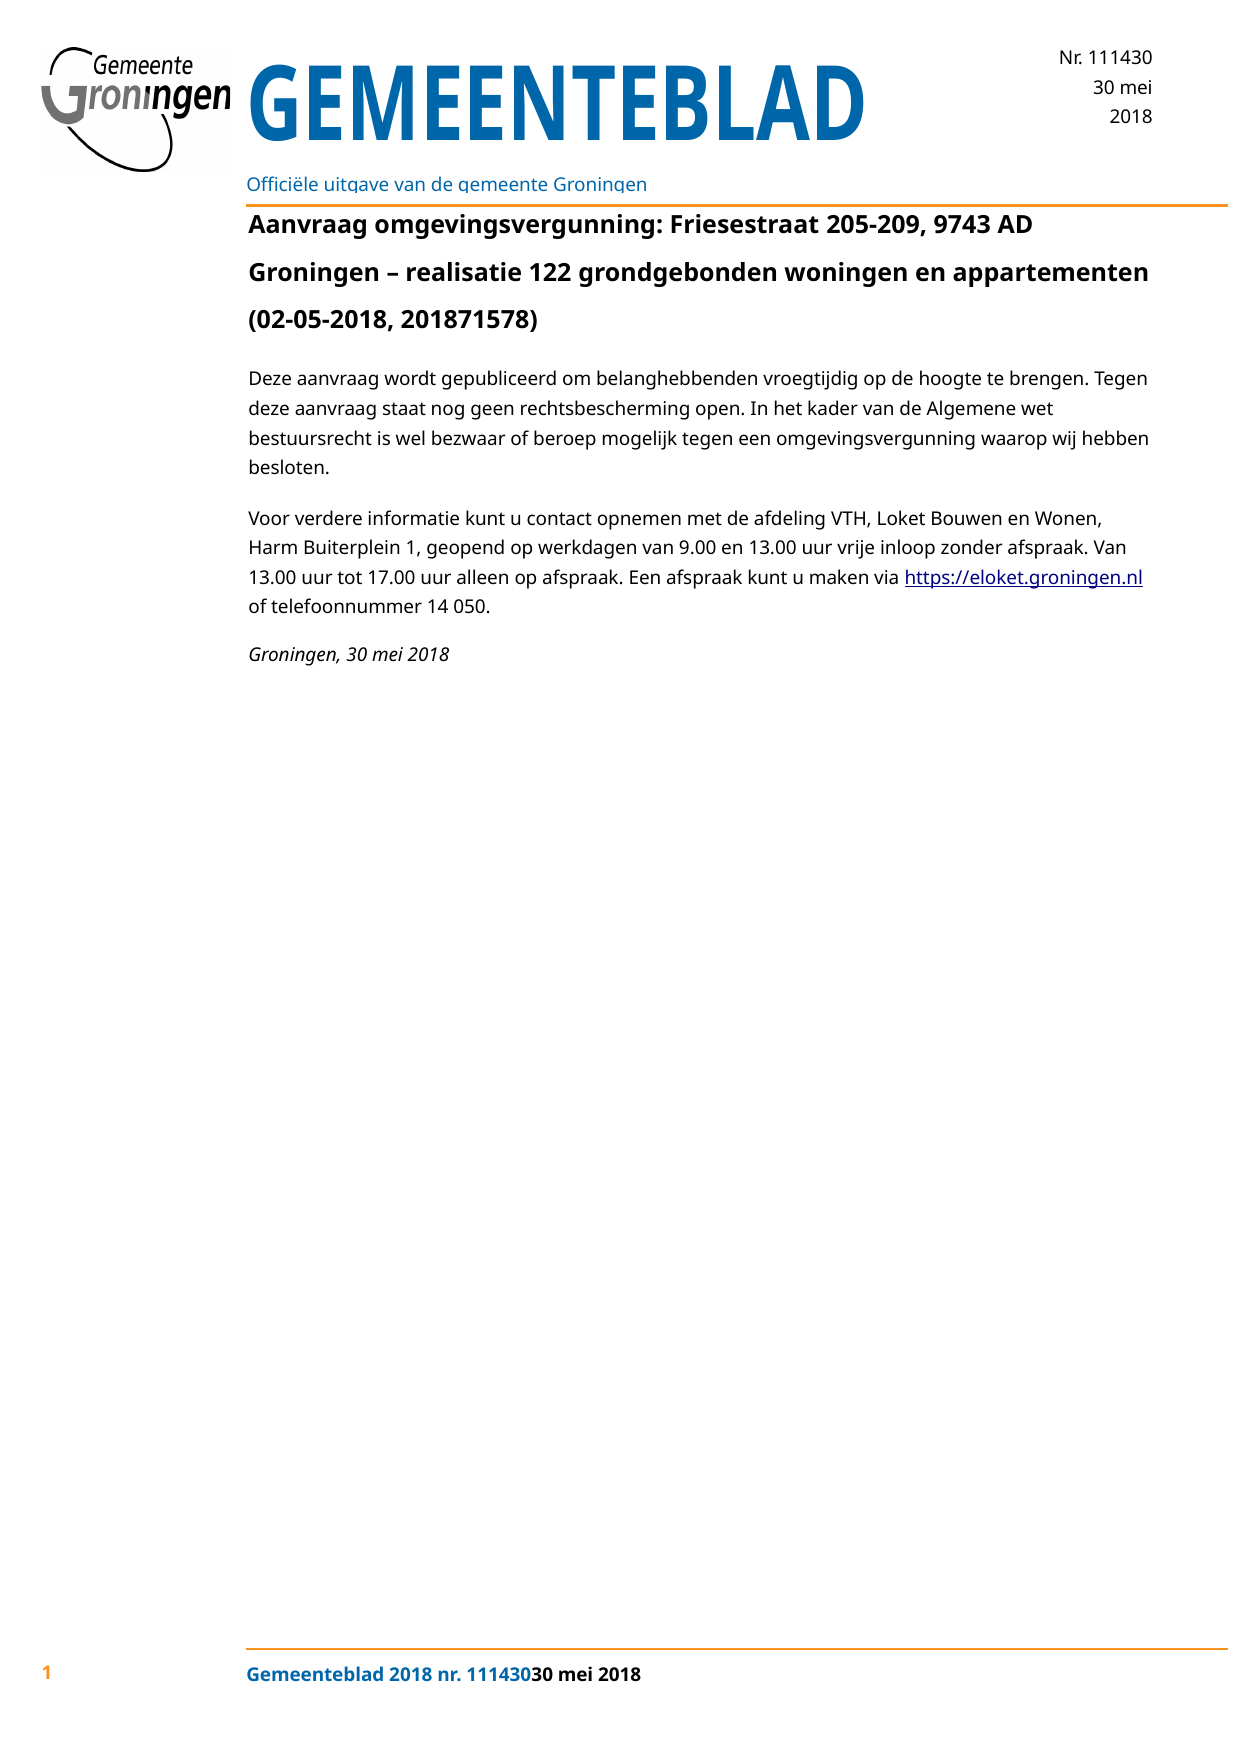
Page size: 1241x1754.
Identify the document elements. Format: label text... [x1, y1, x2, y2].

text Voor verdere informatie kunt u contact opnemen met de afdeling VTH, Loket Bouwen en Wonen, Harm Buiterplein 1, geopend op werkdagen van 9.00 en 13.00 uur vrije inloop zonder afspraak. Van 13.00 uur tot 17.00 uur alleen op afspraak. Een afspraak kunt u maken via https://eloket.groningen.nl of telefoonnummer 14 050. [248, 505, 1152, 619]
picture [41, 47, 231, 172]
text Deze aanvraag wordt gepubliceerd om belanghebbenden vroegtijdig op de hoogte te brengen. Tegen deze aanvraag staat nog geen rechtsbescherming open. In het kader van de Algemene wet bestuursrecht is wel bezwaar of beroep mogelijk tegen een omgevingsvergunning waarop wij hebben besloten. [248, 366, 1152, 480]
text Groningen, 30 mei 2018 [248, 641, 1152, 667]
text Aanvraag omgevingsvergunning: Friesestraat 205-209, 9743 AD Groningen – realisatie 122 grondgebonden woningen en appartementen (02-05-2018, 201871578) [248, 207, 1152, 336]
